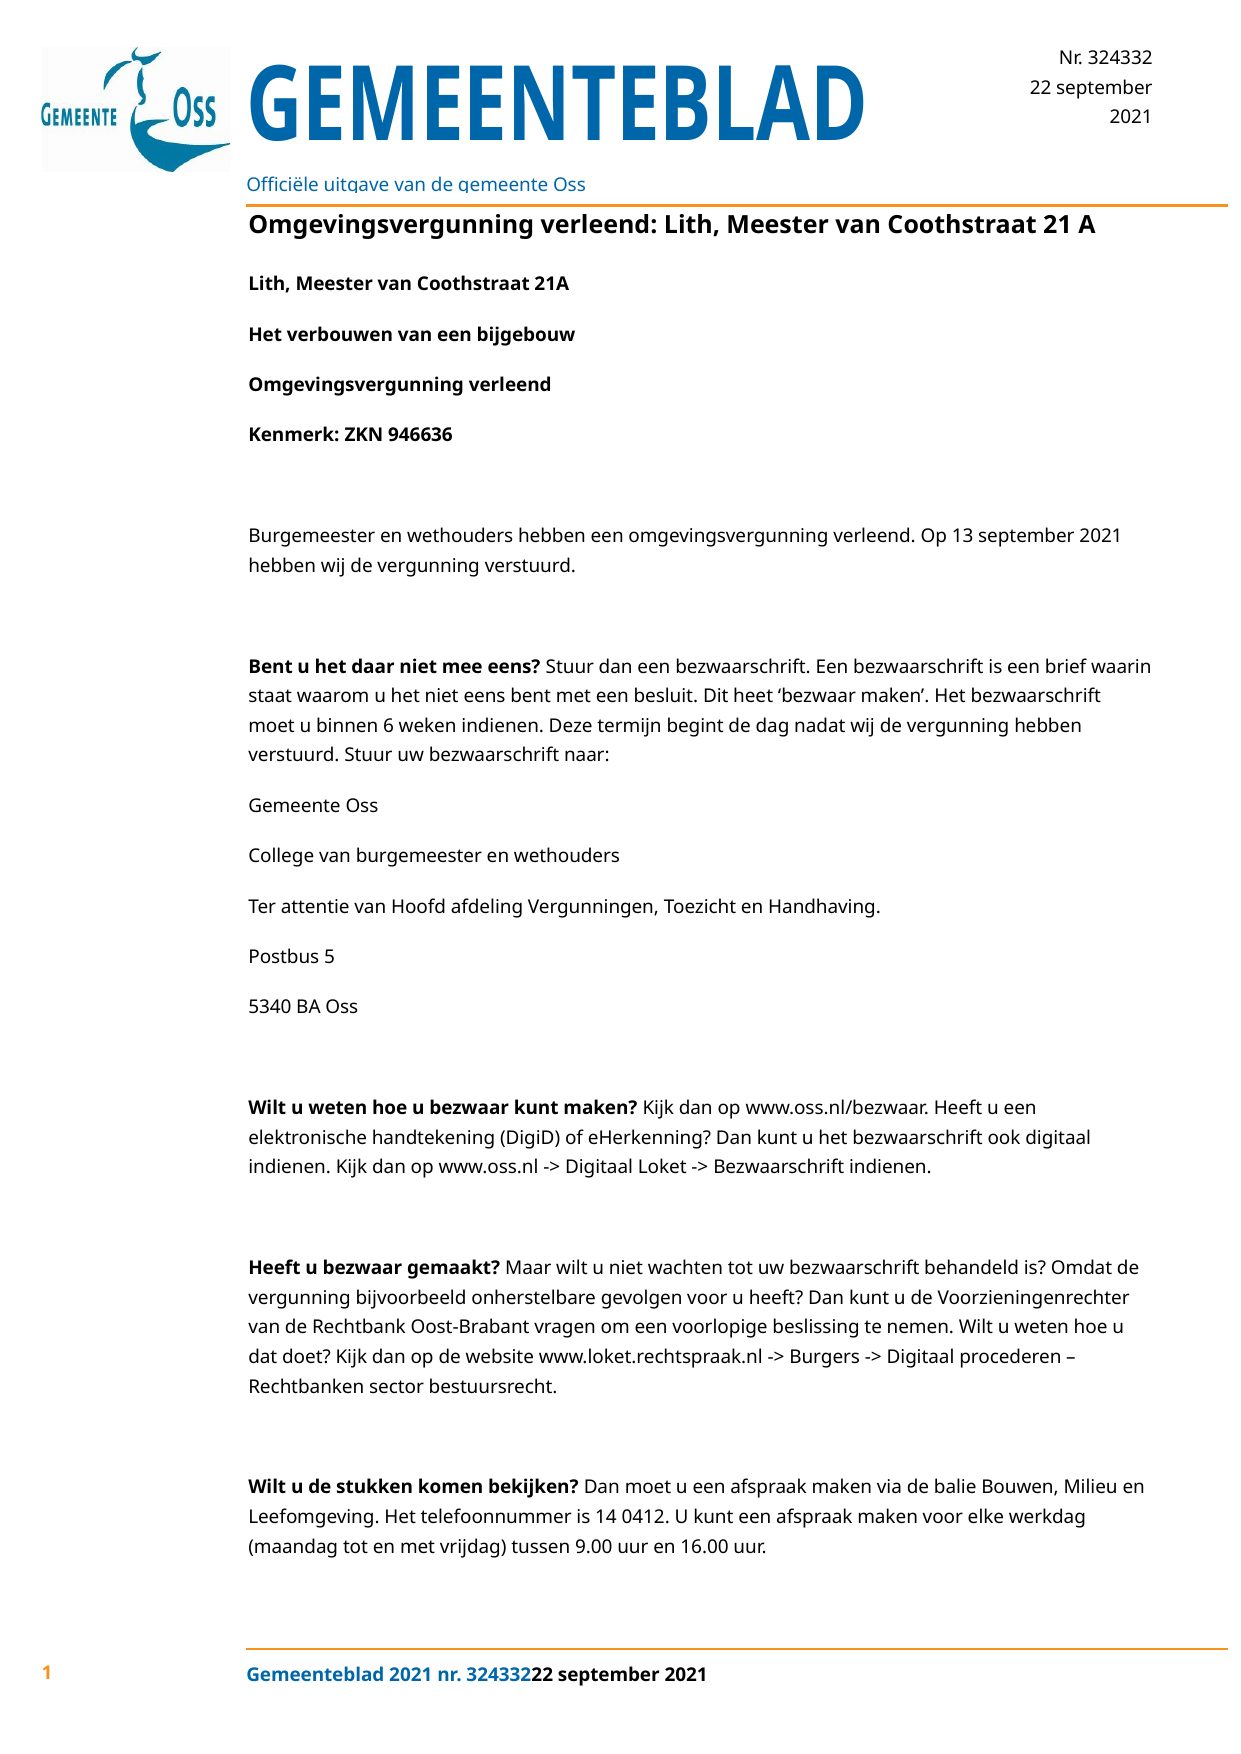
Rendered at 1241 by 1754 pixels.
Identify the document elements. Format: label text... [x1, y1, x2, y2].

text Omgevingsvergunning verleend: Lith, Meester van Coothstraat 21 A [248, 207, 1152, 241]
text Lith, Meester van Coothstraat 21A [248, 270, 1152, 296]
text Omgevingsvergunning verleend [248, 371, 1152, 397]
text Bent u het daar niet mee eens? Stuur dan een bezwaarschrift. Een bezwaarschrift is een brief waarin staat waarom u het niet eens bent met een besluit. Dit heet ‘bezwaar maken’. Het bezwaarschrift moet u binnen 6 weken indienen. Deze termijn begint de dag nadat wij de vergunning hebben verstuurd. Stuur uw bezwaarschrift naar: [248, 653, 1152, 767]
text 5340 BA Oss [248, 994, 1152, 1019]
picture [41, 47, 231, 172]
text Burgemeester en wethouders hebben een omgevingsvergunning verleend. Op 13 september 2021 hebben wij de vergunning verstuurd. [248, 522, 1152, 578]
text Wilt u weten hoe u bezwaar kunt maken? Kijk dan op www.oss.nl/bezwaar. Heeft u een elektronische handtekening (DigiD) of eHerkenning? Dan kunt u het bezwaarschrift ook digitaal indienen. Kijk dan op www.oss.nl -> Digitaal Loket -> Bezwaarschrift indienen. [248, 1094, 1152, 1179]
text Wilt u de stukken komen bekijken? Dan moet u een afspraak maken via de balie Bouwen, Milieu en Leefomgeving. Het telefoonnummer is 14 0412. U kunt een afspraak maken voor elke werkdag (maandag tot en met vrijdag) tussen 9.00 uur en 16.00 uur. [248, 1474, 1152, 1558]
text Het verbouwen van een bijgebouw [248, 321, 1152, 346]
text College van burgemeester en wethouders [248, 842, 1152, 868]
text Heeft u bezwaar gemaakt? Maar wilt u niet wachten tot uw bezwaarschrift behandeld is? Omdat de vergunning bijvoorbeeld onherstelbare gevolgen voor u heeft? Dan kunt u de Voorzieningenrechter van de Rechtbank Oost-Brabant vragen om een voorlopige beslissing te nemen. Wilt u weten hoe u dat doet? Kijk dan op de website www.loket.rechtspraak.nl -> Burgers -> Digitaal procederen – Rechtbanken sector bestuursrecht. [248, 1254, 1152, 1398]
text Ter attentie van Hoofd afdeling Vergunningen, Toezicht en Handhaving. [248, 893, 1152, 918]
text Postbus 5 [248, 943, 1152, 969]
text Kenmerk: ZKN 946636 [248, 422, 1152, 447]
text Gemeente Oss [248, 792, 1152, 818]
